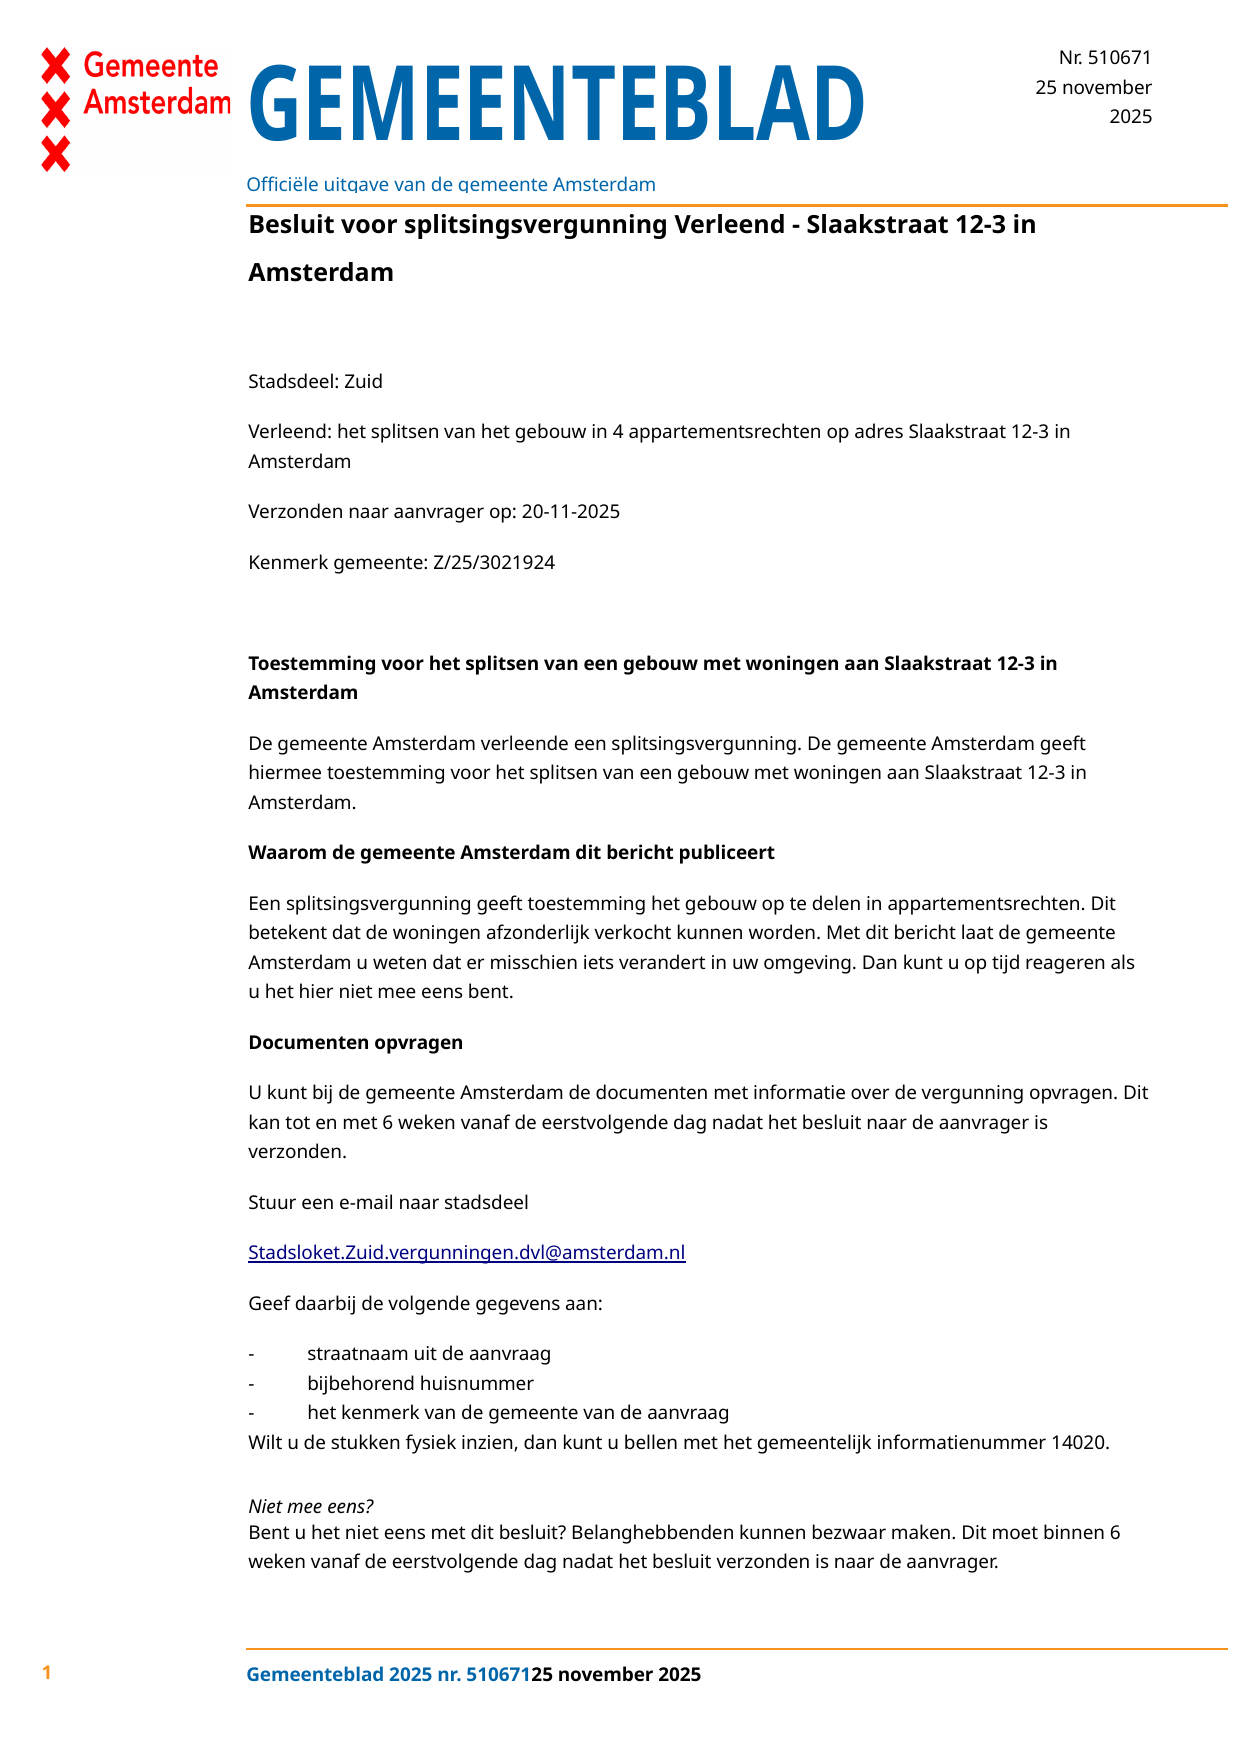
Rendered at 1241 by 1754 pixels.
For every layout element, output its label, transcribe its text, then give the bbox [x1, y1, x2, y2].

text Stuur een e-mail naar stadsdeel [248, 1189, 1152, 1215]
text Kenmerk gemeente: Z/25/3021924 [248, 549, 1152, 575]
text Bent u het niet eens met dit besluit? Belanghebbenden kunnen bezwaar maken. Dit moet binnen 6 weken vanaf de eerstvolgende dag nadat het besluit verzonden is naar de aanvrager. [248, 1519, 1152, 1574]
text Besluit voor splitsingsvergunning Verleend - Slaakstraat 12-3 in Amsterdam [248, 207, 1152, 288]
list straatnaam uit de aanvraag [248, 1340, 1152, 1366]
text Verzonden naar aanvrager op: 20-11-2025 [248, 499, 1152, 524]
text Documenten opvragen [248, 1029, 1152, 1055]
text Stadsloket.Zuid.vergunningen.dvl@amsterdam.nl [248, 1239, 1152, 1265]
list bijbehorend huisnummer [248, 1370, 1152, 1396]
text Stadsdeel: Zuid [248, 368, 1152, 394]
text Wilt u de stukken fysiek inzien, dan kunt u bellen met het gemeentelijk informatienummer 14020. [248, 1429, 1152, 1455]
text Een splitsingsvergunning geeft toestemming het gebouw op te delen in appartementsrechten. Dit betekent dat de woningen afzonderlijk verkocht kunnen worden. Met dit bericht laat de gemeente Amsterdam u weten dat er misschien iets verandert in uw omgeving. Dan kunt u op tijd reageren als u het hier niet mee eens bent. [248, 890, 1152, 1004]
picture [41, 47, 231, 172]
text Niet mee eens? [248, 1493, 1152, 1519]
list het kenmerk van de gemeente van de aanvraag [248, 1399, 1152, 1425]
text Toestemming voor het splitsen van een gebouw met woningen aan Slaakstraat 12-3 in Amsterdam [248, 650, 1152, 705]
text U kunt bij de gemeente Amsterdam de documenten met informatie over de vergunning opvragen. Dit kan tot en met 6 weken vanaf de eerstvolgende dag nadat het besluit naar de aanvrager is verzonden. [248, 1079, 1152, 1164]
text De gemeente Amsterdam verleende een splitsingsvergunning. De gemeente Amsterdam geeft hiermee toestemming voor het splitsen van een gebouw met woningen aan Slaakstraat 12-3 in Amsterdam. [248, 730, 1152, 815]
text Verleend: het splitsen van het gebouw in 4 appartementsrechten op adres Slaakstraat 12-3 in Amsterdam [248, 419, 1152, 474]
text Waarom de gemeente Amsterdam dit bericht publiceert [248, 839, 1152, 865]
text Geef daarbij de volgende gegevens aan: [248, 1290, 1152, 1316]
